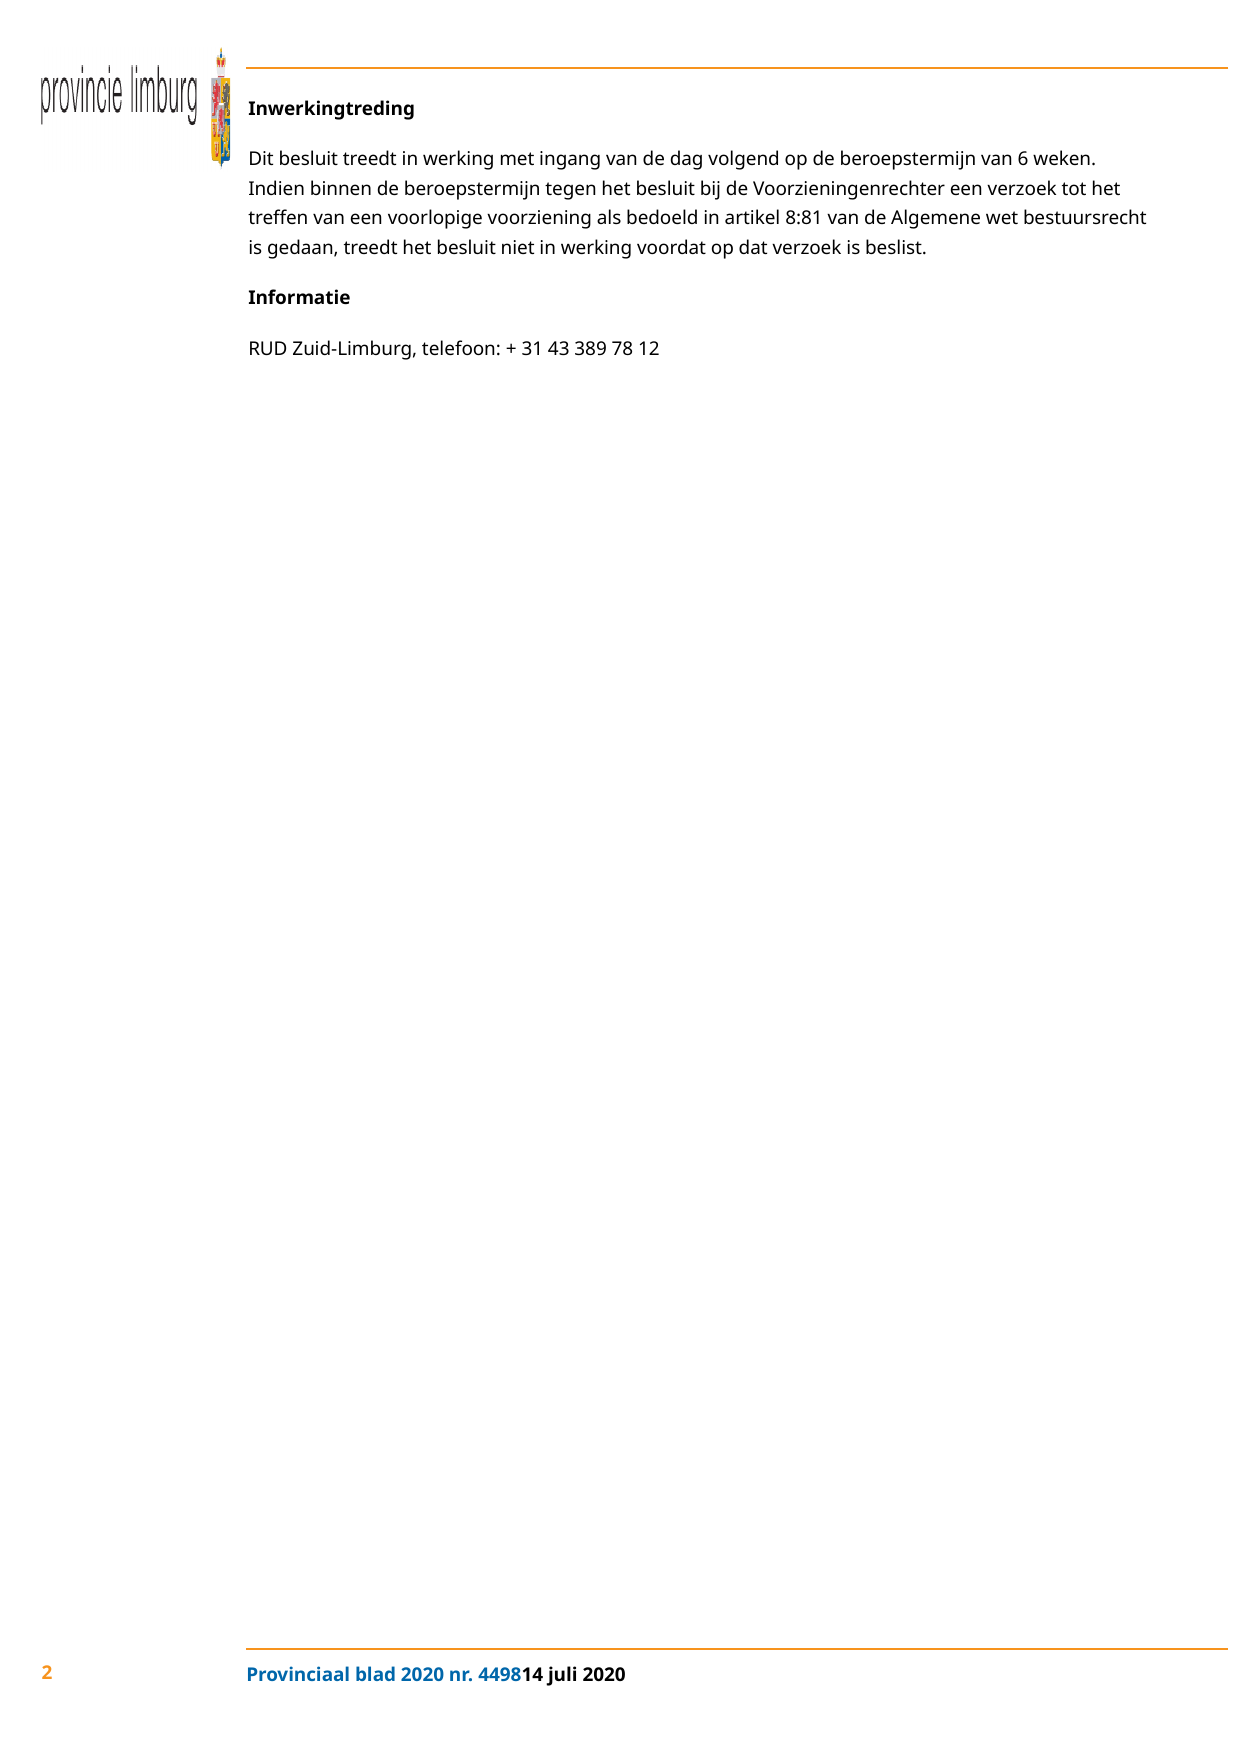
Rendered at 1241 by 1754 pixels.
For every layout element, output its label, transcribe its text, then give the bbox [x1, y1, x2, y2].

text RUD Zuid-Limburg, telefoon: + 31 43 389 78 12 [248, 335, 1152, 361]
text Informatie [248, 284, 1152, 310]
text Inwerkingtreding [248, 95, 1152, 121]
text Dit besluit treedt in werking met ingang van de dag volgend op de beroepstermijn van 6 weken. Indien binnen de beroepstermijn tegen het besluit bij de Voorzieningenrechter een verzoek tot het treffen van een voorlopige voorziening als bedoeld in artikel 8:81 van de Algemene wet bestuursrecht is gedaan, treedt het besluit niet in werking voordat op dat verzoek is beslist. [248, 145, 1152, 260]
picture [41, 47, 231, 172]
